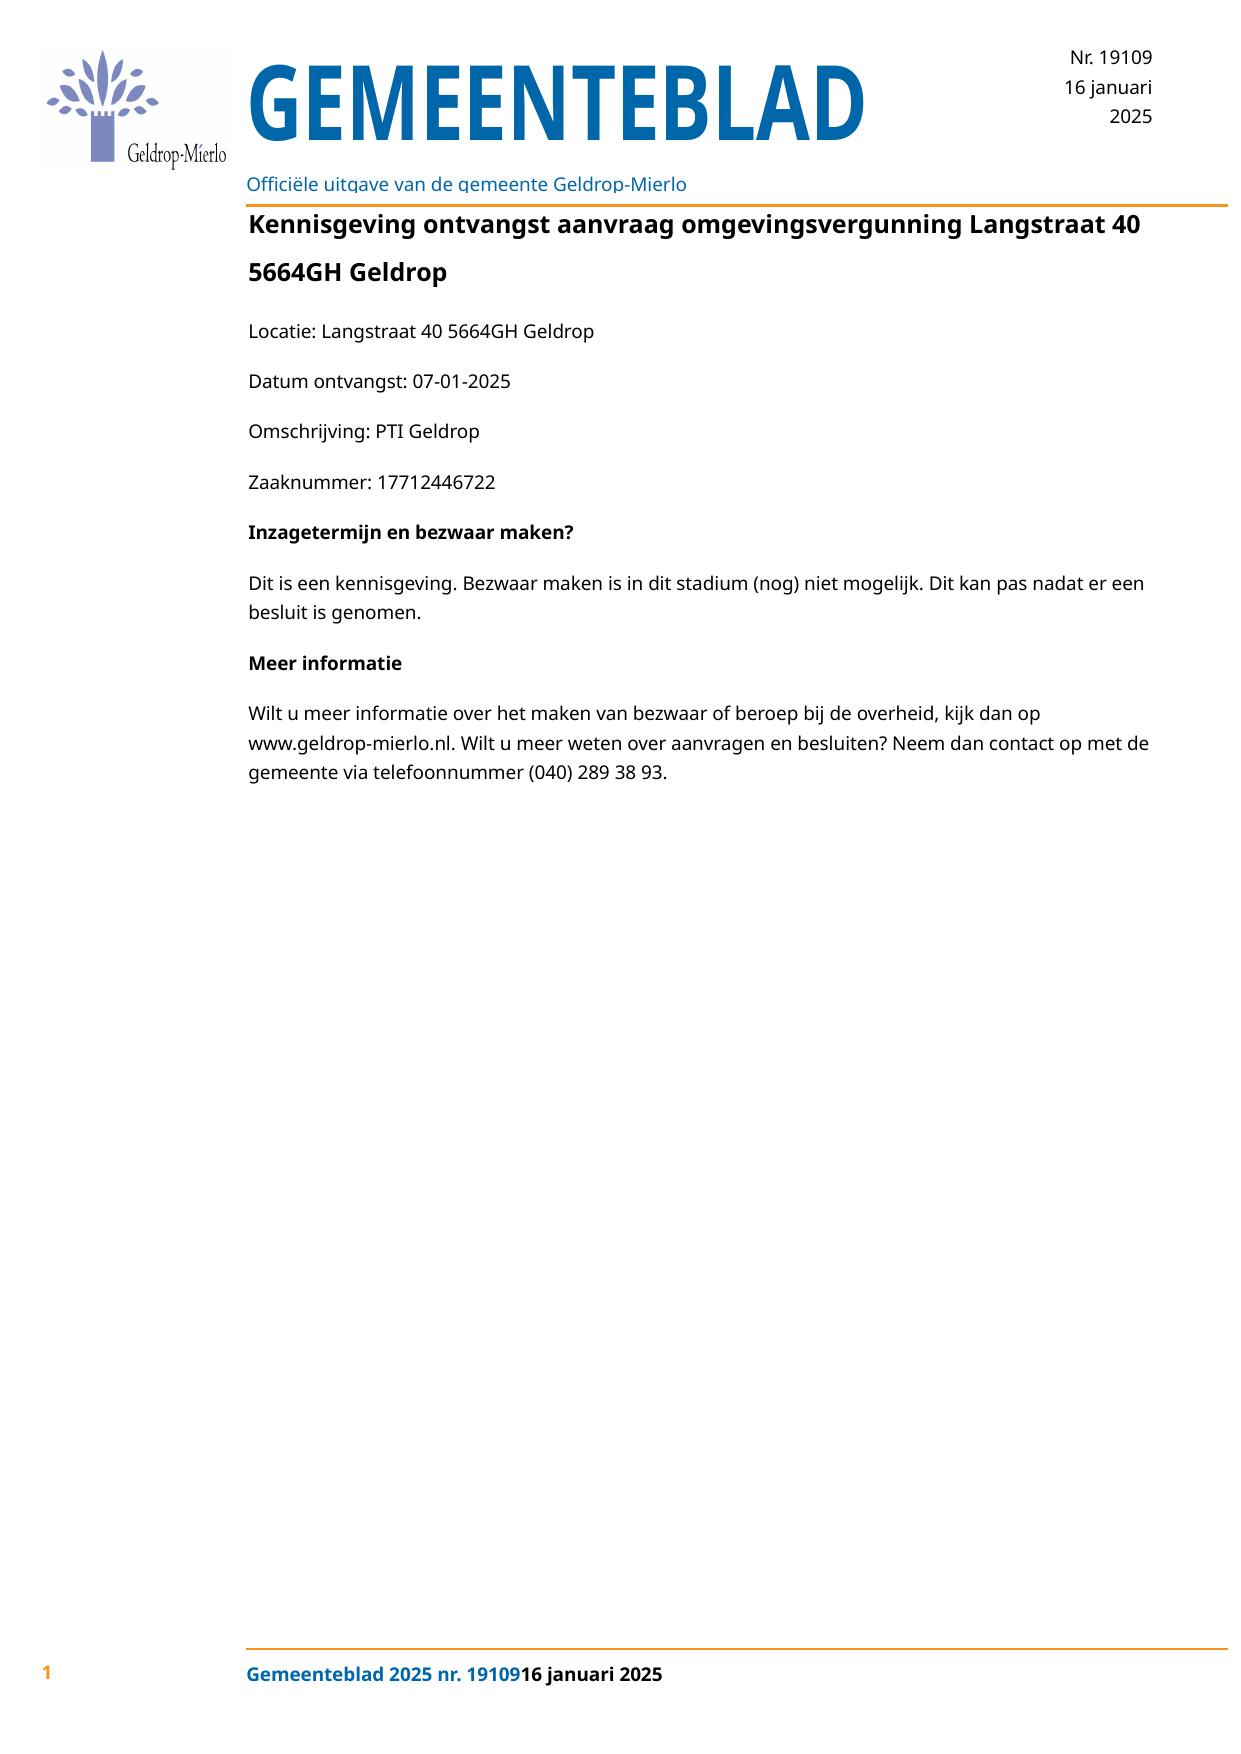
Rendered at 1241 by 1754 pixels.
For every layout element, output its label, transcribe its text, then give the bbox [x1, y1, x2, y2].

text Locatie: Langstraat 40 5664GH Geldrop [248, 318, 1152, 344]
picture [41, 47, 231, 172]
text Omschrijving: PTI Geldrop [248, 419, 1152, 444]
text Meer informatie [248, 650, 1152, 676]
text Kennisgeving ontvangst aanvraag omgevingsvergunning Langstraat 40 5664GH Geldrop [248, 207, 1152, 288]
text Inzagetermijn en bezwaar maken? [248, 519, 1152, 545]
text Dit is een kennisgeving. Bezwaar maken is in dit stadium (nog) niet mogelijk. Dit kan pas nadat er een besluit is genomen. [248, 570, 1152, 625]
text Wilt u meer informatie over het maken van bezwaar of beroep bij de overheid, kijk dan op www.geldrop-mierlo.nl. Wilt u meer weten over aanvragen en besluiten? Neem dan contact op met de gemeente via telefoonnummer (040) 289 38 93. [248, 700, 1152, 785]
text Zaaknummer: 17712446722 [248, 469, 1152, 495]
text Datum ontvangst: 07-01-2025 [248, 368, 1152, 394]
